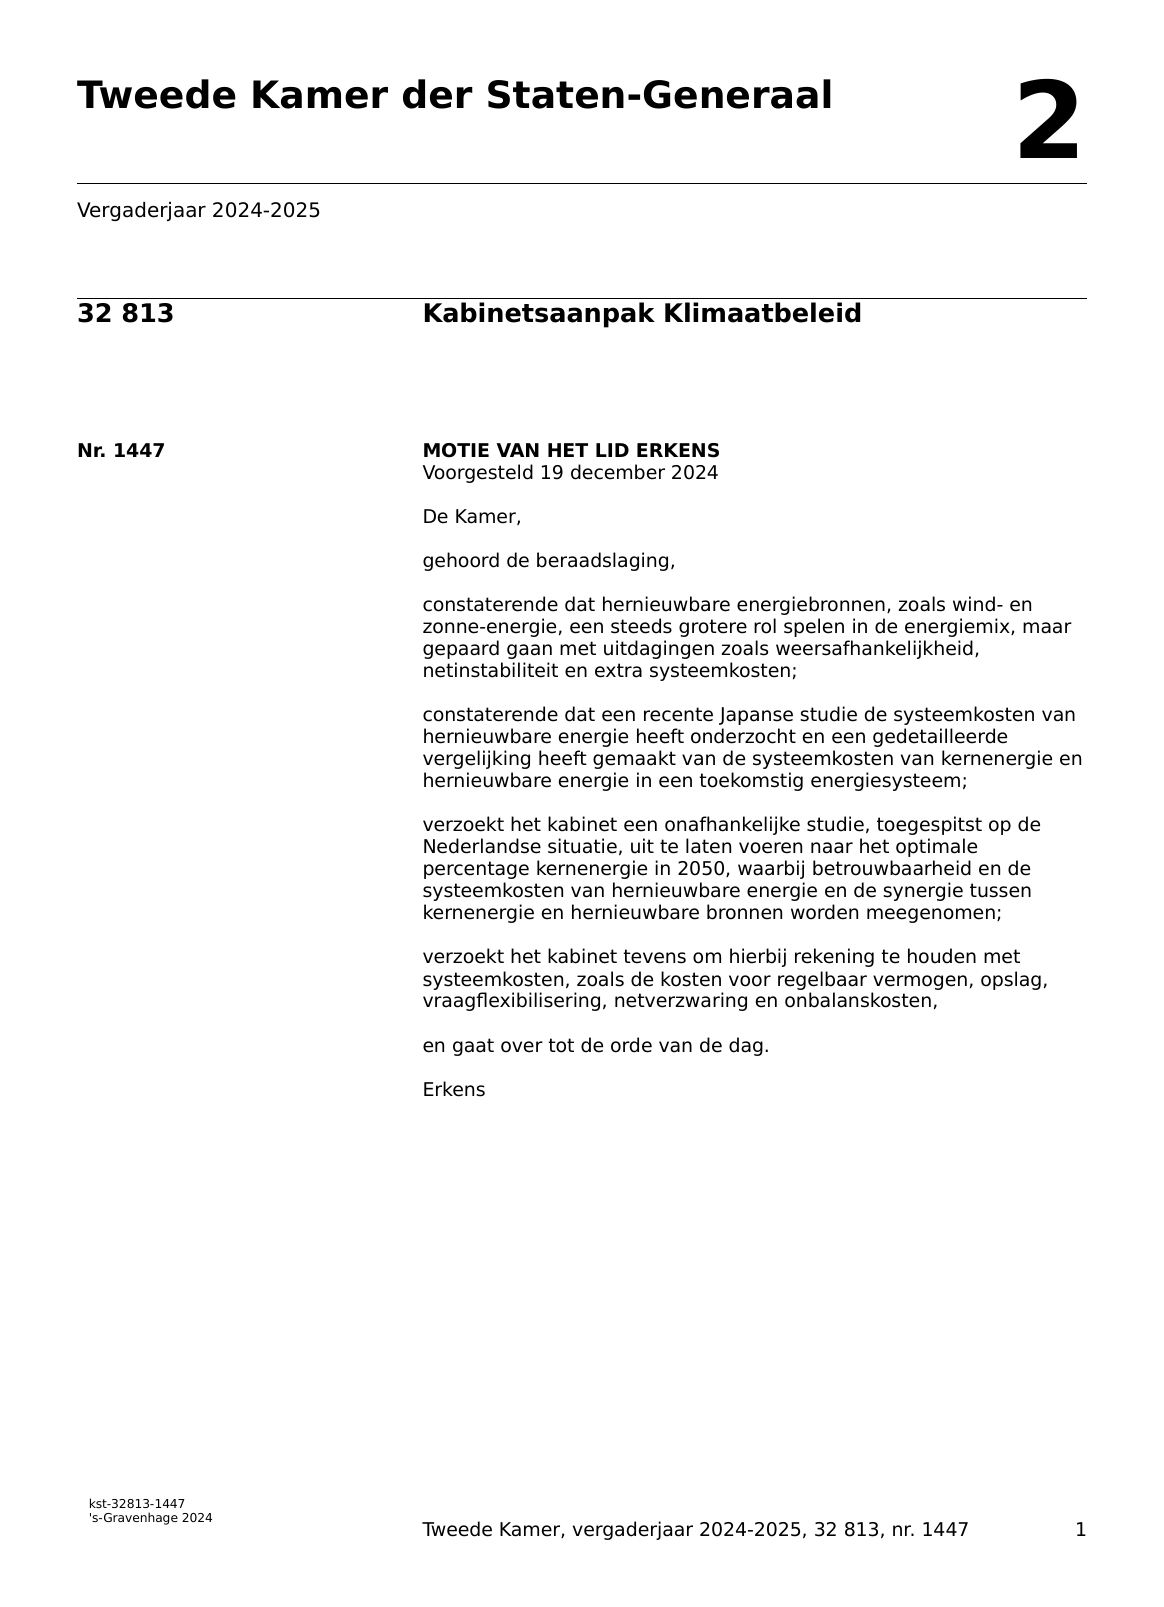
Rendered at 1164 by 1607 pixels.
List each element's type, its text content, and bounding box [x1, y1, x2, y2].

text constaterende dat een recente Japanse studie de systeemkosten van hernieuwbare energie heeft onderzocht en een gedetailleerde vergelijking heeft gemaakt van de systeemkosten van kernenergie en hernieuwbare energie in een toekomstig energiesysteem; [422, 704, 1087, 792]
table_header Tweede Kamer der Staten-Generaal [77, 59, 886, 183]
text verzoekt het kabinet tevens om hierbij rekening te houden met systeemkosten, zoals de kosten voor regelbaar vermogen, opslag, vraagflexibilisering, netverzwaring en onbalanskosten, [422, 946, 1087, 1012]
text gehoord de beraadslaging, [422, 550, 1087, 572]
text De Kamer, [422, 506, 1087, 528]
text verzoekt het kabinet een onafhankelijke studie, toegespitst op de Nederlandse situatie, uit te laten voeren naar het optimale percentage kernenergie in 2050, waarbij betrouwbaarheid en de systeemkosten van hernieuwbare energie en de synergie tussen kernenergie en hernieuwbare bronnen worden meegenomen; [422, 814, 1087, 924]
text Voorgesteld 19 december 2024 [422, 462, 1087, 484]
text 's-Gravenhage 2024 [88, 1511, 323, 1525]
subtitle Nr. 1447 MOTIE VAN HET LID ERKENS [77, 440, 1087, 462]
table_cell Vergaderjaar 2024-2025 [77, 184, 1087, 298]
table_header 2 [886, 59, 1087, 183]
text en gaat over tot de orde van de dag. [422, 1034, 1087, 1057]
text kst-32813-1447 [88, 1497, 323, 1511]
text Erkens [422, 1079, 1087, 1101]
subtitle 32 813 Kabinetsaanpak Klimaatbeleid [77, 299, 1087, 329]
text constaterende dat hernieuwbare energiebronnen, zoals wind- en zonne-energie, een steeds grotere rol spelen in de energiemix, maar gepaard gaan met uitdagingen zoals weersafhankelijkheid, netinstabiliteit en extra systeemkosten; [422, 594, 1087, 682]
